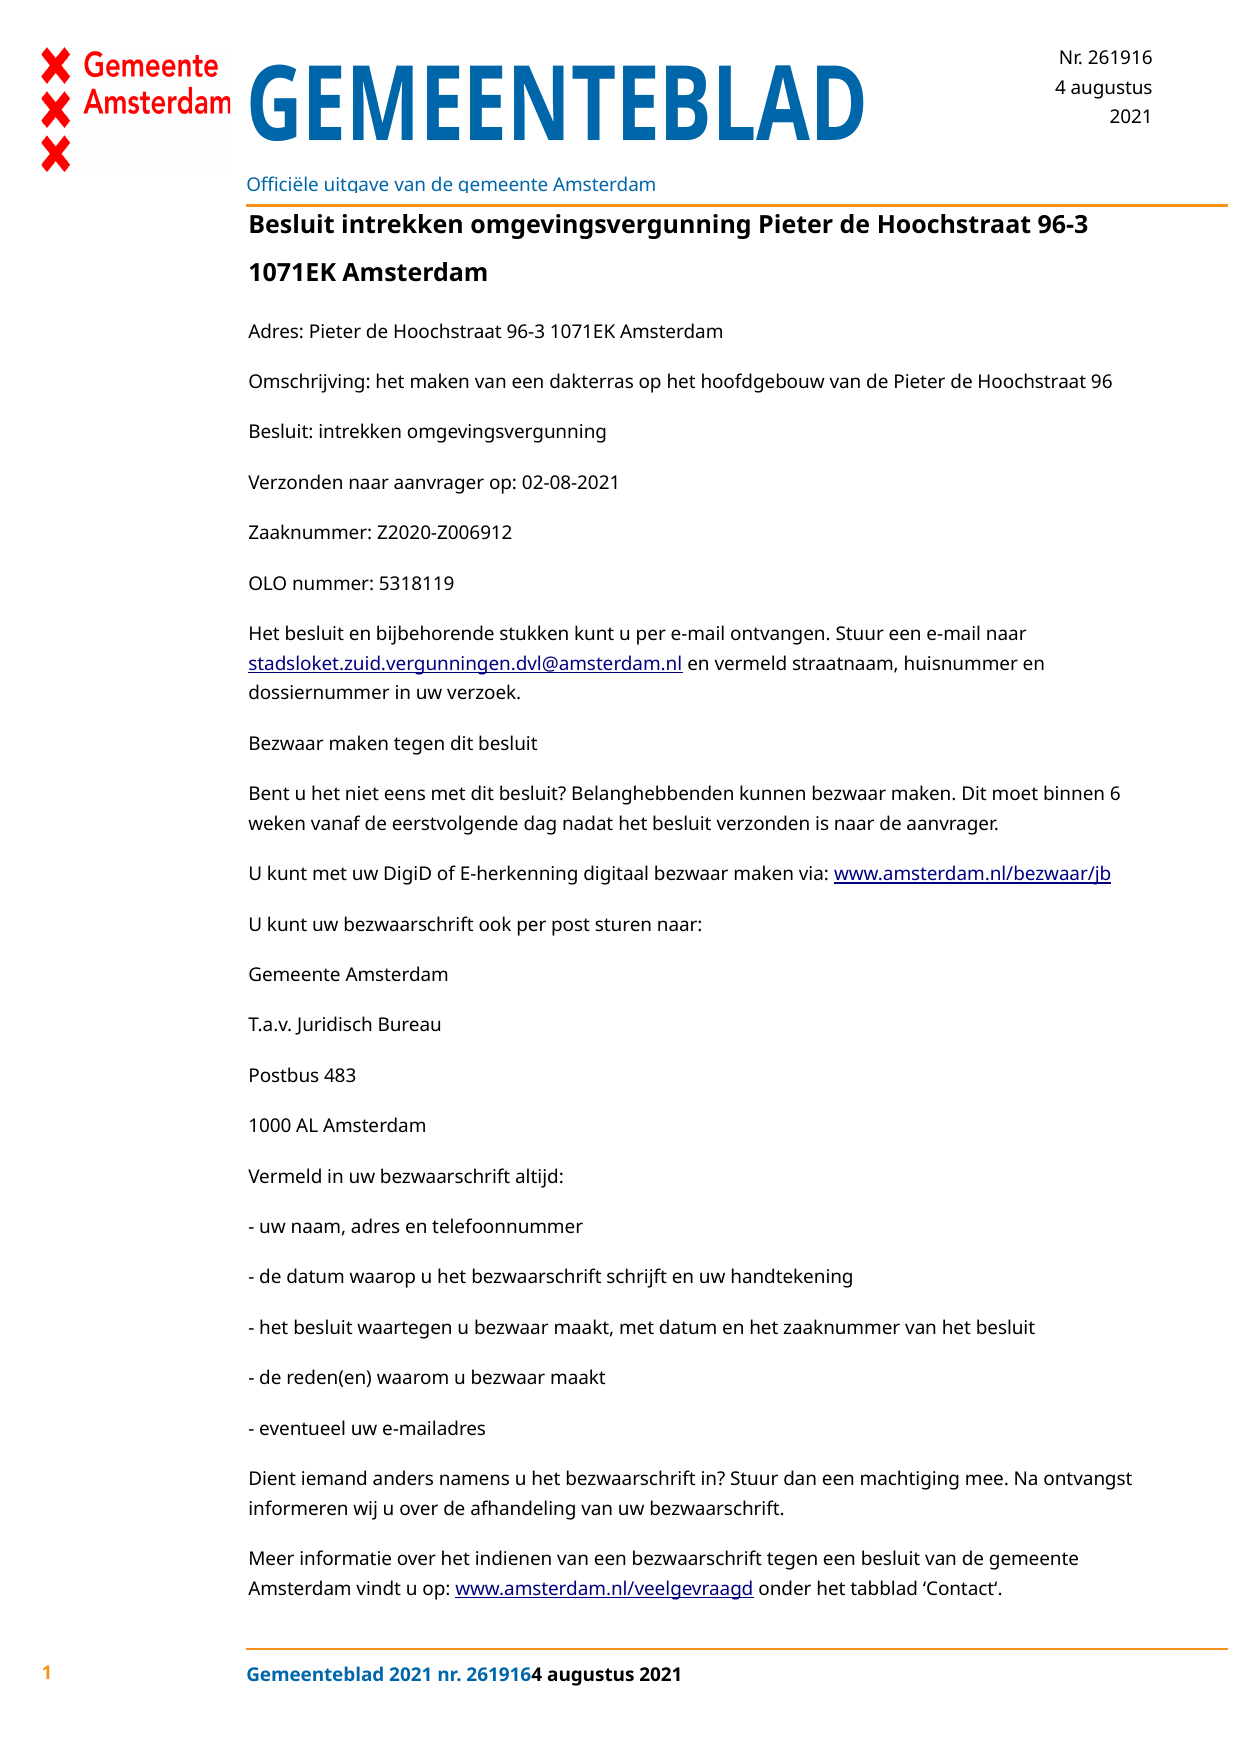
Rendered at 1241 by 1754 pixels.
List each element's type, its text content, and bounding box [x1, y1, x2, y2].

text Adres: Pieter de Hoochstraat 96-3 1071EK Amsterdam [248, 318, 1152, 344]
text Besluit: intrekken omgevingsvergunning [248, 419, 1152, 444]
text - eventueel uw e-mailadres [248, 1415, 1152, 1441]
text 1000 AL Amsterdam [248, 1112, 1152, 1138]
text Dient iemand anders namens u het bezwaarschrift in? Stuur dan een machtiging mee. Na ontvangst informeren wij u over de afhandeling van uw bezwaarschrift. [248, 1465, 1152, 1521]
text - uw naam, adres en telefoonnummer [248, 1213, 1152, 1239]
text Bent u het niet eens met dit besluit? Belanghebbenden kunnen bezwaar maken. Dit moet binnen 6 weken vanaf de eerstvolgende dag nadat het besluit verzonden is naar de aanvrager. [248, 780, 1152, 836]
text Meer informatie over het indienen van een bezwaarschrift tegen een besluit van de gemeente Amsterdam vindt u op: www.amsterdam.nl/veelgevraagd onder het tabblad ‘Contact‘. [248, 1545, 1152, 1601]
text - de reden(en) waarom u bezwaar maakt [248, 1364, 1152, 1390]
text Postbus 483 [248, 1062, 1152, 1088]
text OLO nummer: 5318119 [248, 570, 1152, 596]
picture [41, 47, 231, 172]
text Gemeente Amsterdam [248, 961, 1152, 987]
text Bezwaar maken tegen dit besluit [248, 730, 1152, 756]
text Het besluit en bijbehorende stukken kunt u per e-mail ontvangen. Stuur een e-mail naar stadsloket.zuid.vergunningen.dvl@amsterdam.nl en vermeld straatnaam, huisnummer en dossiernummer in uw verzoek. [248, 620, 1152, 705]
text Zaaknummer: Z2020-Z006912 [248, 519, 1152, 545]
text Verzonden naar aanvrager op: 02-08-2021 [248, 469, 1152, 495]
text T.a.v. Juridisch Bureau [248, 1012, 1152, 1037]
text U kunt uw bezwaarschrift ook per post sturen naar: [248, 911, 1152, 937]
text Vermeld in uw bezwaarschrift altijd: [248, 1163, 1152, 1189]
text Besluit intrekken omgevingsvergunning Pieter de Hoochstraat 96-3 1071EK Amsterdam [248, 207, 1152, 288]
text - het besluit waartegen u bezwaar maakt, met datum en het zaaknummer van het besluit [248, 1314, 1152, 1340]
text Omschrijving: het maken van een dakterras op het hoofdgebouw van de Pieter de Hoochstraat 96 [248, 368, 1152, 394]
text U kunt met uw DigiD of E-herkenning digitaal bezwaar maken via: www.amsterdam.nl/bezwaar/jb [248, 860, 1152, 886]
text - de datum waarop u het bezwaarschrift schrijft en uw handtekening [248, 1264, 1152, 1289]
